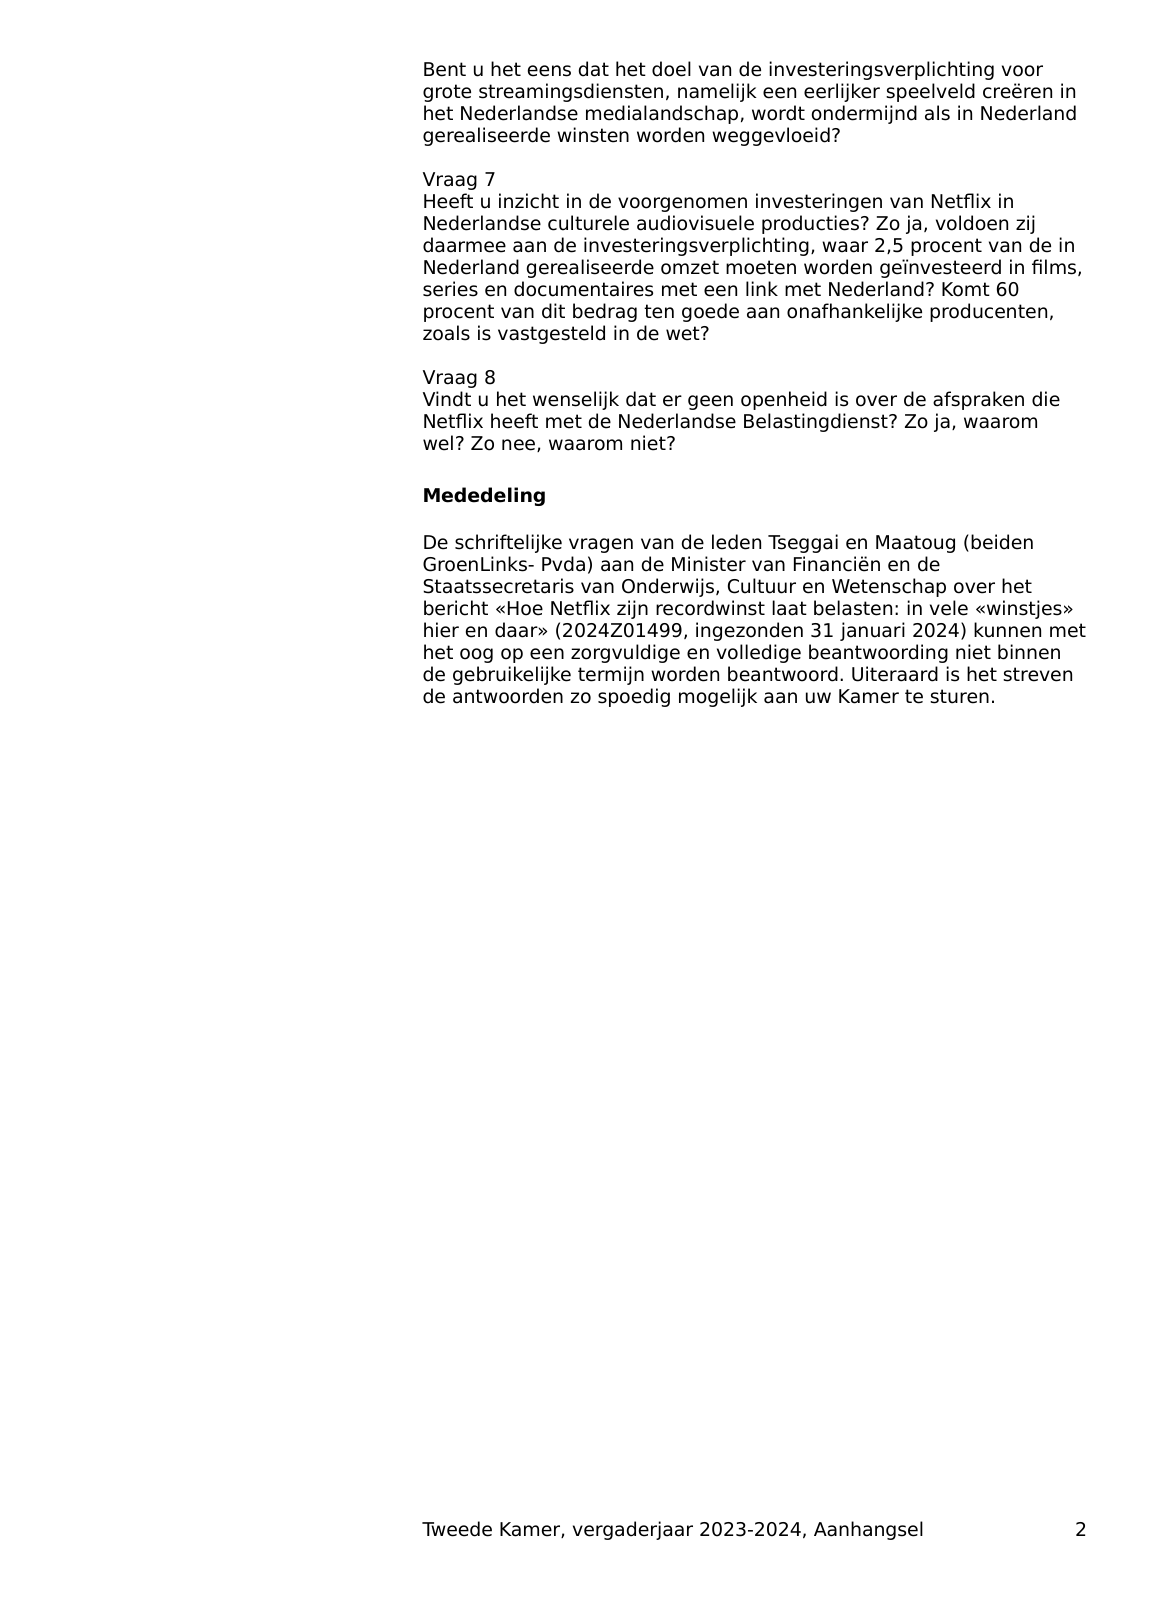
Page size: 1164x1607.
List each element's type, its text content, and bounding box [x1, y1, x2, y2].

text De schriftelijke vragen van de leden Tseggai en Maatoug (beiden GroenLinks- Pvda) aan de Minister van Financiën en de Staatssecretaris van Onderwijs, Cultuur en Wetenschap over het bericht «Hoe Netflix zijn recordwinst laat belasten: in vele «winstjes» hier en daar» (2024Z01499, ingezonden 31 januari 2024) kunnen met het oog op een zorgvuldige en volledige beantwoording niet binnen de gebruikelijke termijn worden beantwoord. Uiteraard is het streven de antwoorden zo spoedig mogelijk aan uw Kamer te sturen. [422, 532, 1087, 708]
text Vraag 8 [422, 367, 1087, 389]
text Vraag 7 [422, 169, 1087, 191]
text Bent u het eens dat het doel van de investeringsverplichting voor grote streamingsdiensten, namelijk een eerlijker speelveld creëren in het Nederlandse medialandschap, wordt ondermijnd als in Nederland gerealiseerde winsten worden weggevloeid? [422, 59, 1087, 147]
subtitle Mededeling [422, 485, 1087, 507]
text Heeft u inzicht in de voorgenomen investeringen van Netflix in Nederlandse culturele audiovisuele producties? Zo ja, voldoen zij daarmee aan de investeringsverplichting, waar 2,5 procent van de in Nederland gerealiseerde omzet moeten worden geïnvesteerd in films, series en documentaires met een link met Nederland? Komt 60 procent van dit bedrag ten goede aan onafhankelijke producenten, zoals is vastgesteld in de wet? [422, 191, 1087, 345]
text Vindt u het wenselijk dat er geen openheid is over de afspraken die Netflix heeft met de Nederlandse Belastingdienst? Zo ja, waarom wel? Zo nee, waarom niet? [422, 389, 1087, 455]
